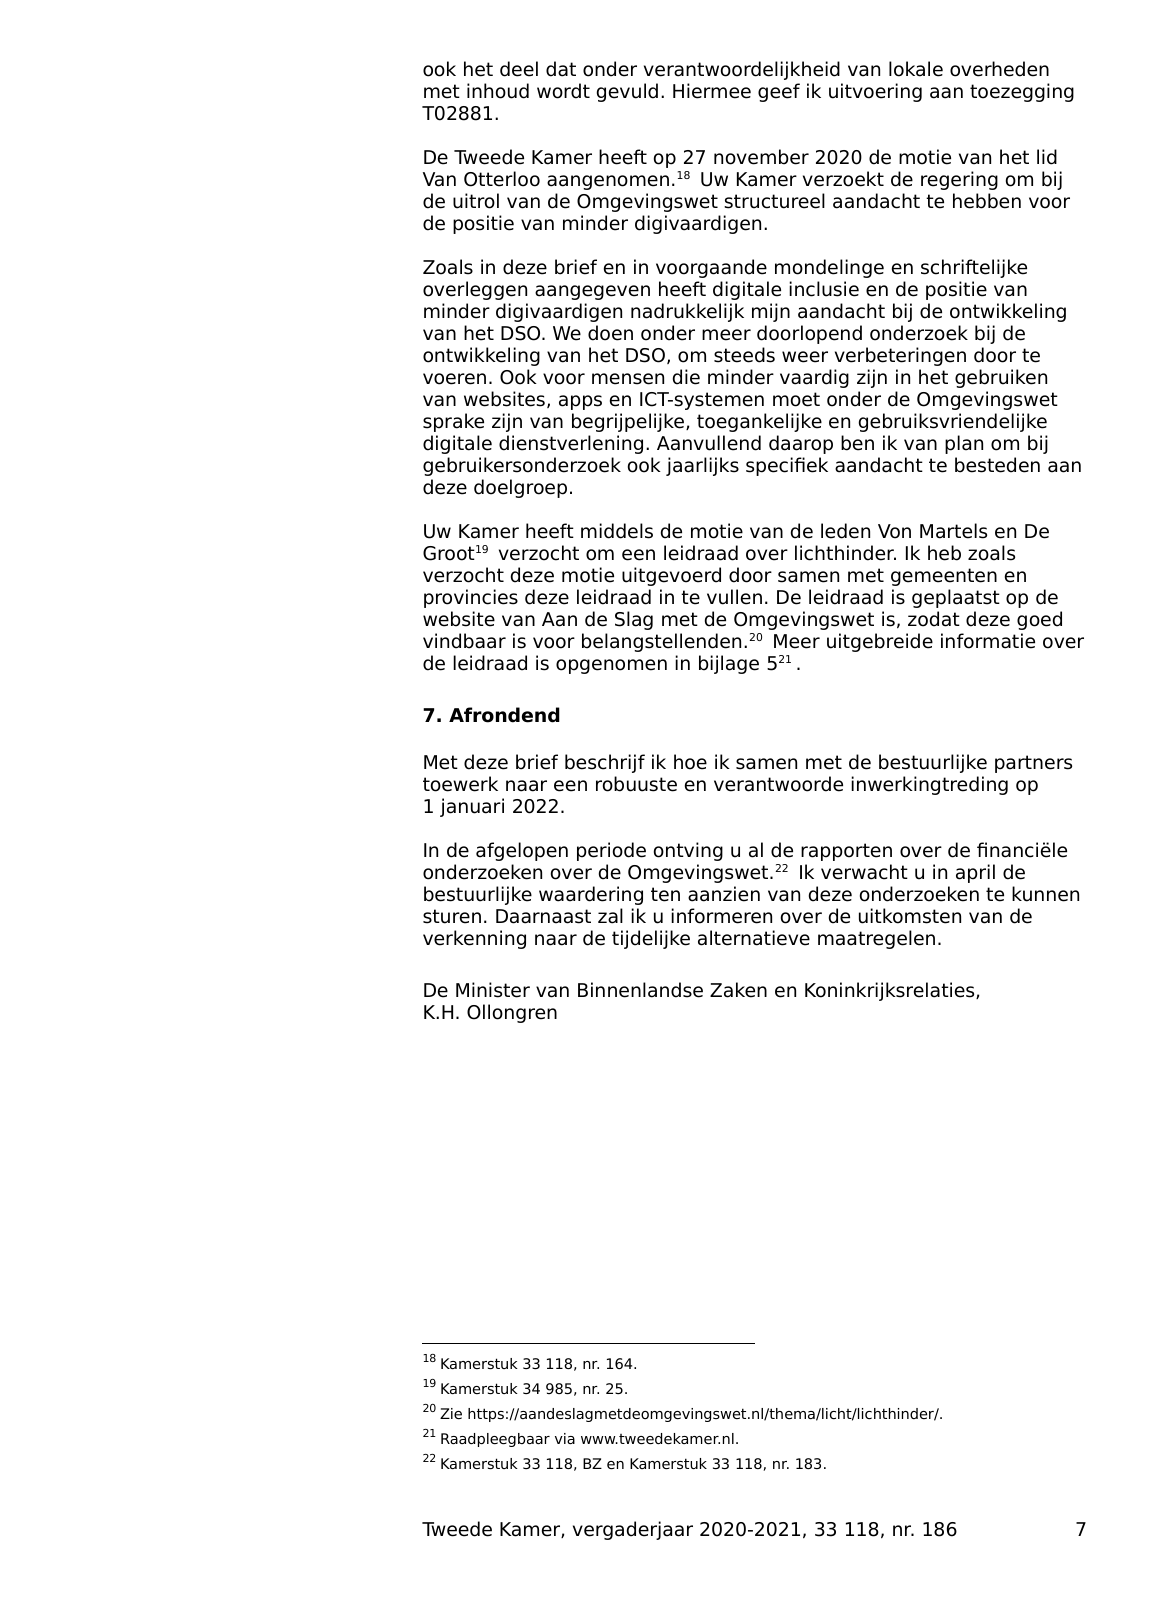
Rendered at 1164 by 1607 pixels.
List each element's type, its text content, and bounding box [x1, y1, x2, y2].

text De Minister van Binnenlandse Zaken en Koninkrijksrelaties, K.H. Ollongren [422, 980, 1087, 1024]
text Raadpleegbaar via www.tweedekamer.nl. [422, 1427, 1087, 1449]
text Uw Kamer heeft middels de motie van de leden Von Martels en De Groot verzocht om een leidraad over lichthinder. Ik heb zoals verzocht deze motie uitgevoerd door samen met gemeenten en provincies deze leidraad in te vullen. De leidraad is geplaatst op de website van Aan de Slag met de Omgevingswet is, zodat deze goed vindbaar is voor belangstellenden. Meer uitgebreide informatie over de leidraad is opgenomen in bijlage 5. [422, 521, 1087, 675]
text De Tweede Kamer heeft op 27 november 2020 de motie van het lid Van Otterloo aangenomen. Uw Kamer verzoekt de regering om bij de uitrol van de Omgevingswet structureel aandacht te hebben voor de positie van minder digivaardigen. [422, 147, 1087, 235]
text ook het deel dat onder verantwoordelijkheid van lokale overheden met inhoud wordt gevuld. Hiermee geef ik uitvoering aan toezegging T02881. [422, 59, 1087, 125]
text Zie https://aandeslagmetdeomgevingswet.nl/thema/licht/lichthinder/. [422, 1402, 1087, 1424]
text Kamerstuk 34 985, nr. 25. [422, 1377, 1087, 1399]
subtitle 7. Afrondend [422, 705, 1087, 727]
text In de afgelopen periode ontving u al de rapporten over de financiële onderzoeken over de Omgevingswet. Ik verwacht u in april de bestuurlijke waardering ten aanzien van deze onderzoeken te kunnen sturen. Daarnaast zal ik u informeren over de uitkomsten van de verkenning naar de tijdelijke alternatieve maatregelen. [422, 840, 1087, 950]
text Kamerstuk 33 118, BZ en Kamerstuk 33 118, nr. 183. [422, 1452, 1087, 1474]
text Met deze brief beschrijf ik hoe ik samen met de bestuurlijke partners toewerk naar een robuuste en verantwoorde inwerkingtreding op 1 januari 2022. [422, 752, 1087, 818]
text Kamerstuk 33 118, nr. 164. [422, 1352, 1087, 1374]
text Zoals in deze brief en in voorgaande mondelinge en schriftelijke overleggen aangegeven heeft digitale inclusie en de positie van minder digivaardigen nadrukkelijk mijn aandacht bij de ontwikkeling van het DSO. We doen onder meer doorlopend onderzoek bij de ontwikkeling van het DSO, om steeds weer verbeteringen door te voeren. Ook voor mensen die minder vaardig zijn in het gebruiken van websites, apps en ICT-systemen moet onder de Omgevingswet sprake zijn van begrijpelijke, toegankelijke en gebruiksvriendelijke digitale dienstverlening. Aanvullend daarop ben ik van plan om bij gebruikersonderzoek ook jaarlijks specifiek aandacht te besteden aan deze doelgroep. [422, 257, 1087, 499]
